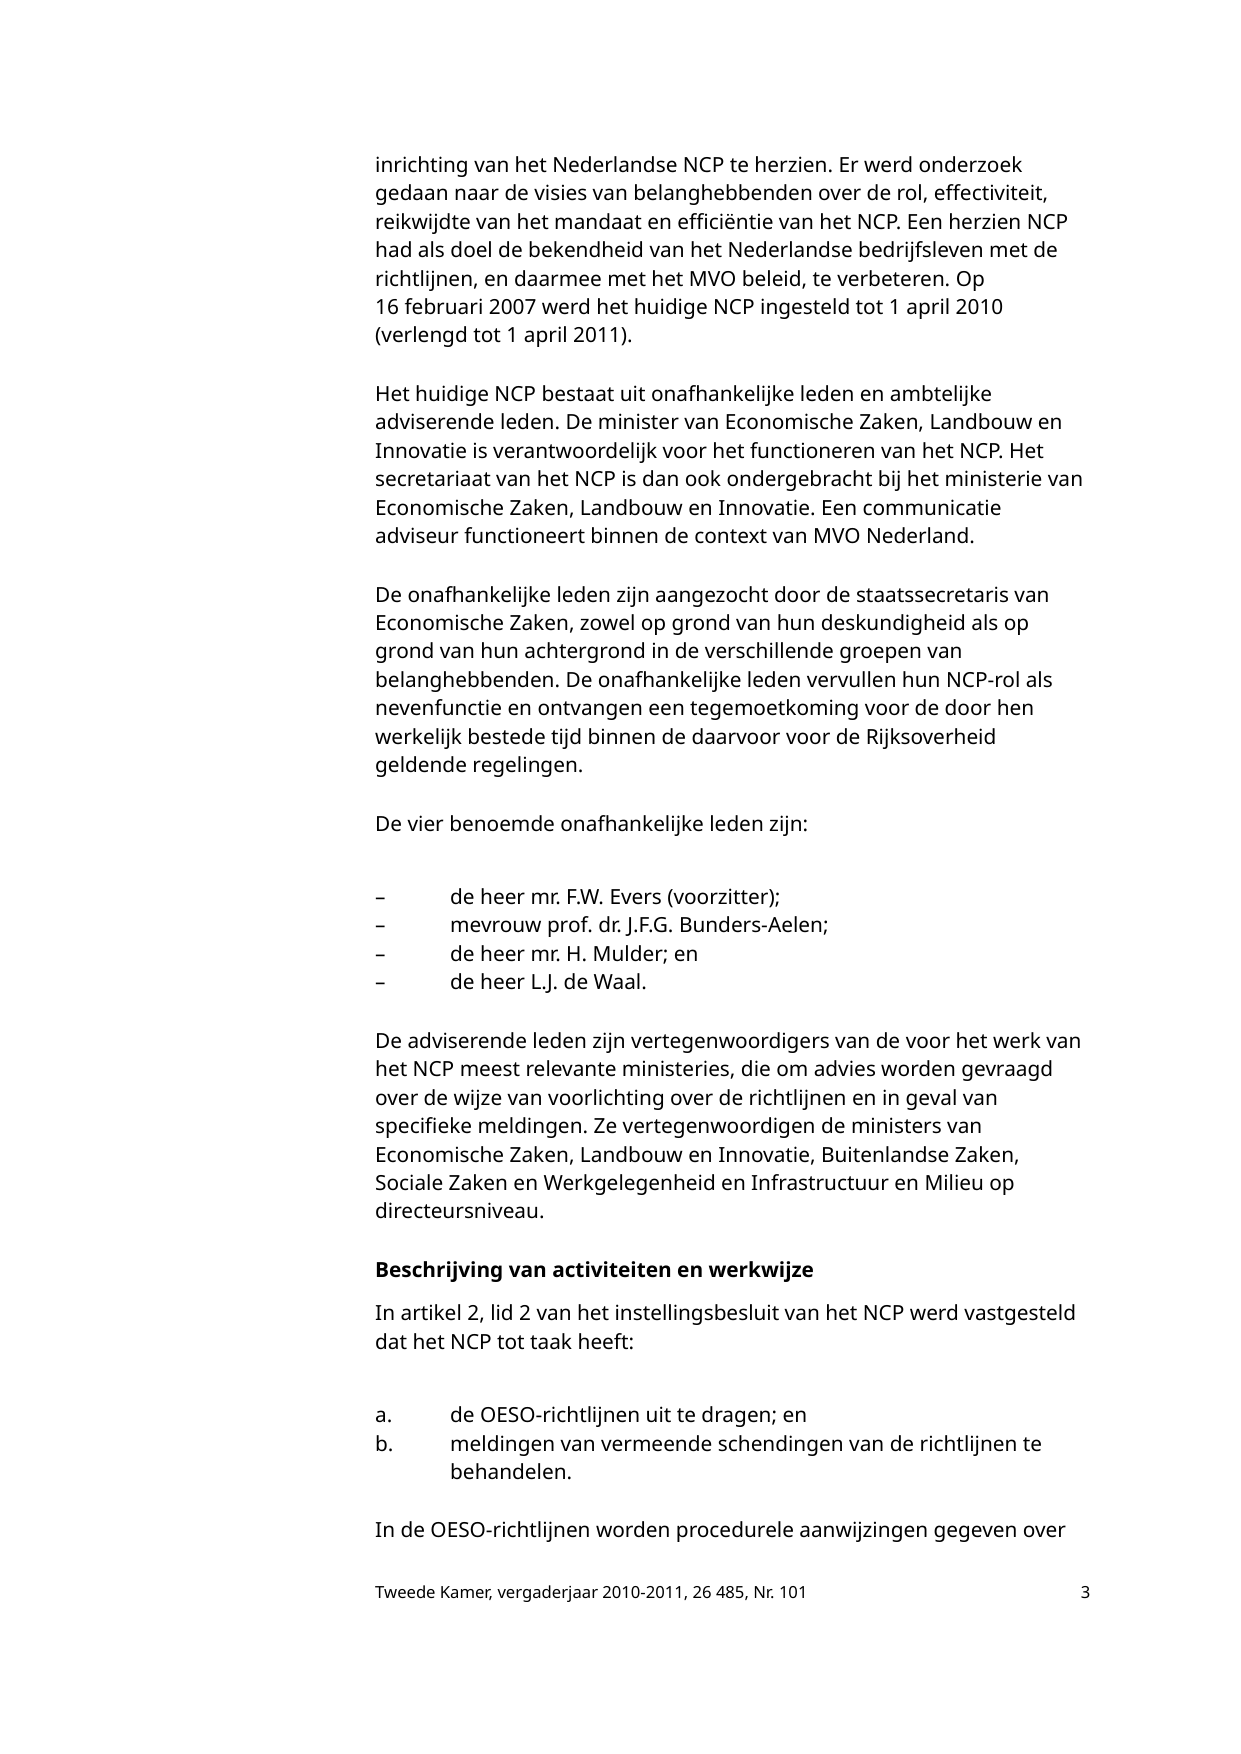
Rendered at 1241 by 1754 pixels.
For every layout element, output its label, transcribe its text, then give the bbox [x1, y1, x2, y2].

list de heer mr. H. Mulder; en [375, 939, 1090, 967]
list de heer L.J. de Waal. [375, 967, 1090, 996]
text In artikel 2, lid 2 van het instellingsbesluit van het NCP werd vastgesteld dat het NCP tot taak heeft: [375, 1298, 1090, 1355]
list meldingen van vermeende schendingen van de richtlijnen te behandelen. [375, 1429, 1090, 1486]
list de OESO-richtlijnen uit te dragen; en [375, 1400, 1090, 1429]
text inrichting van het Nederlandse NCP te herzien. Er werd onderzoek gedaan naar de visies van belanghebbenden over de rol, effectiviteit, reikwijdte van het mandaat en efficiëntie van het NCP. Een herzien NCP had als doel de bekendheid van het Nederlandse bedrijfsleven met de richtlijnen, en daarmee met het MVO beleid, te verbeteren. Op 16 februari 2007 werd het huidige NCP ingesteld tot 1 april 2010 (verlengd tot 1 april 2011). [375, 150, 1090, 349]
text De vier benoemde onafhankelijke leden zijn: [375, 809, 1090, 837]
text De onafhankelijke leden zijn aangezocht door de staatssecretaris van Economische Zaken, zowel op grond van hun deskundigheid als op grond van hun achtergrond in de verschillende groepen van belanghebbenden. De onafhankelijke leden vervullen hun NCP-rol als nevenfunctie en ontvangen een tegemoetkoming voor de door hen werkelijk bestede tijd binnen de daarvoor voor de Rijksoverheid geldende regelingen. [375, 580, 1090, 779]
text Beschrijving van activiteiten en werkwijze [375, 1255, 1090, 1283]
list mevrouw prof. dr. J.F.G. Bunders-Aelen; [375, 911, 1090, 939]
text In de OESO-richtlijnen worden procedurele aanwijzingen gegeven over [375, 1516, 1090, 1544]
text De adviserende leden zijn vertegenwoordigers van de voor het werk van het NCP meest relevante ministeries, die om advies worden gevraagd over de wijze van voorlichting over de richtlijnen en in geval van specifieke meldingen. Ze vertegenwoordigen de ministers van Economische Zaken, Landbouw en Innovatie, Buitenlandse Zaken, Sociale Zaken en Werkgelegenheid en Infrastructuur en Milieu op directeursniveau. [375, 1026, 1090, 1225]
text Het huidige NCP bestaat uit onafhankelijke leden en ambtelijke adviserende leden. De minister van Economische Zaken, Landbouw en Innovatie is verantwoordelijk voor het functioneren van het NCP. Het secretariaat van het NCP is dan ook ondergebracht bij het ministerie van Economische Zaken, Landbouw en Innovatie. Een communicatie adviseur functioneert binnen de context van MVO Nederland. [375, 379, 1090, 550]
list de heer mr. F.W. Evers (voorzitter); [375, 882, 1090, 911]
